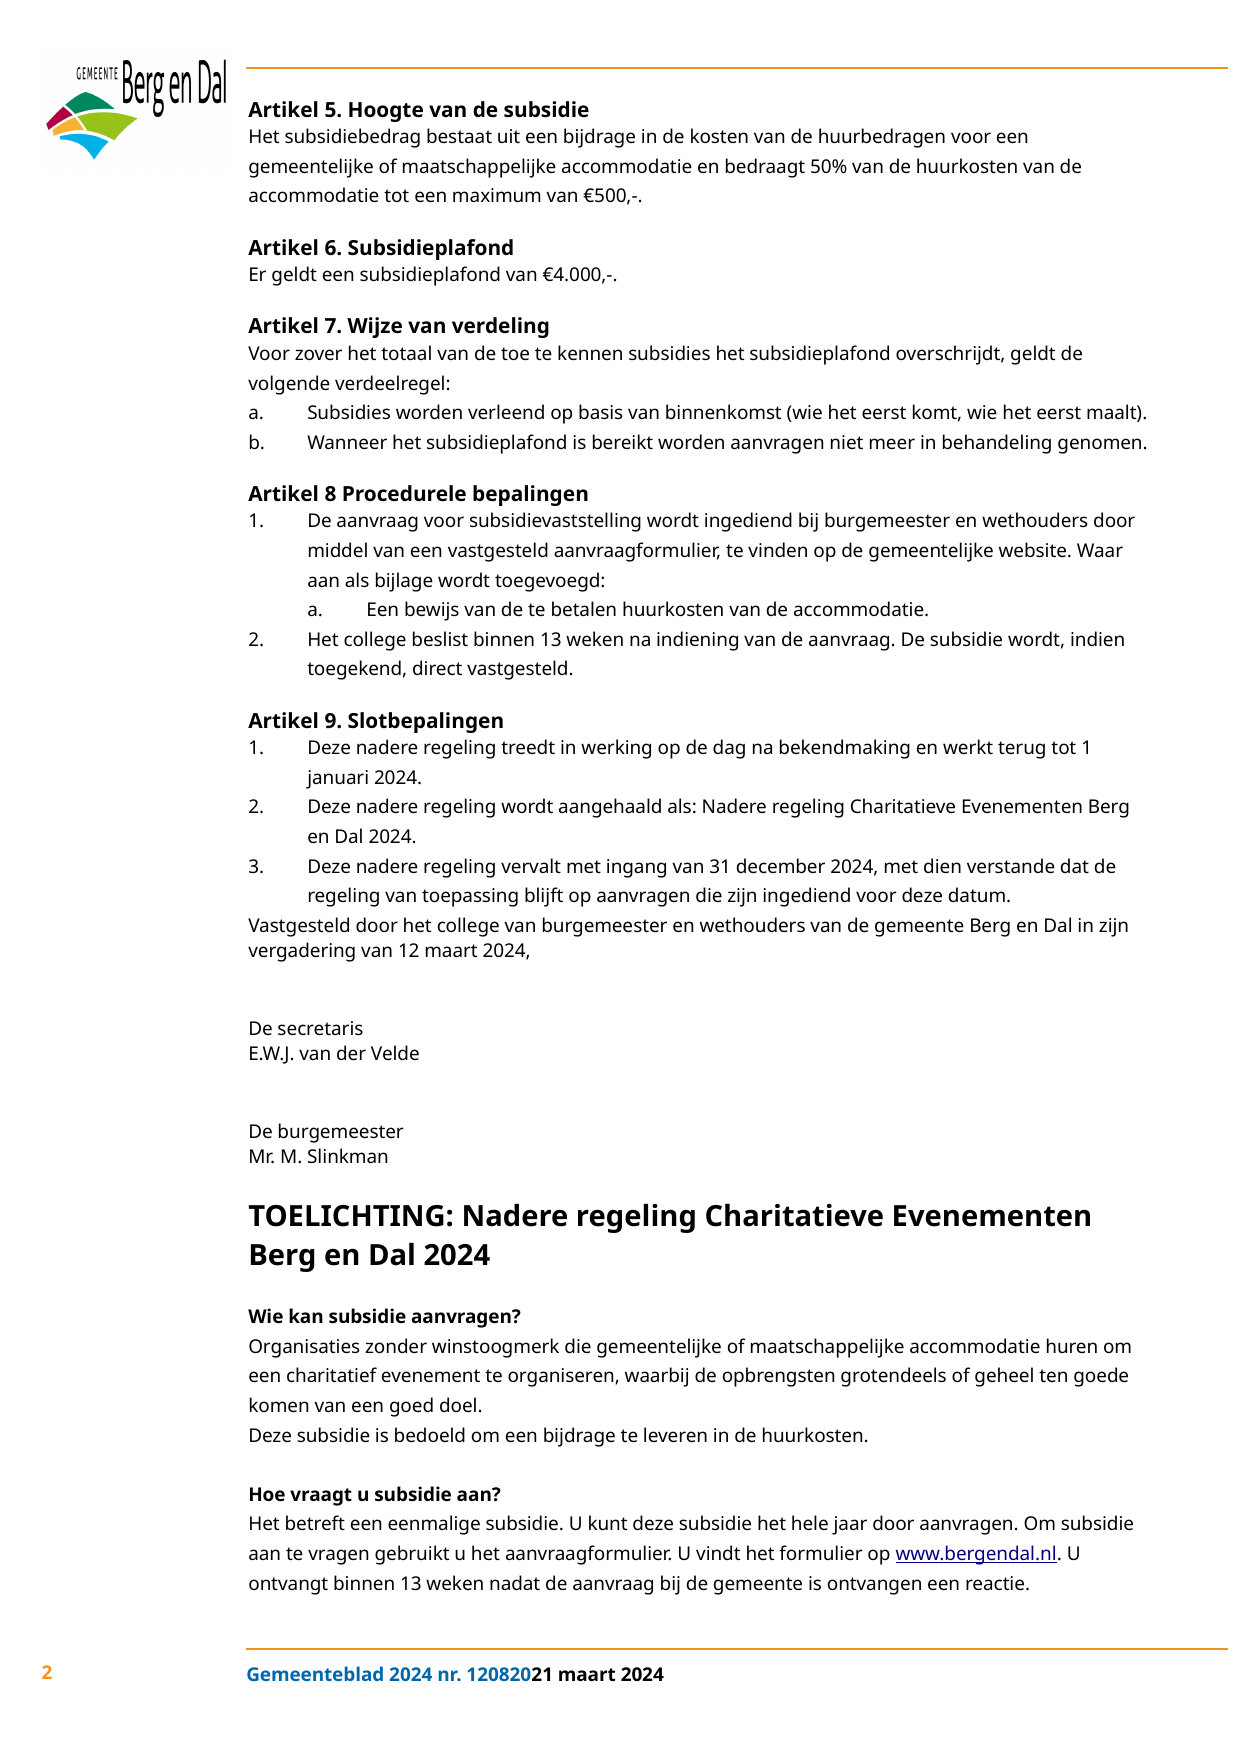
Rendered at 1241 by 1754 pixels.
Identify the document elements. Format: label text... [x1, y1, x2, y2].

list De aanvraag voor subsidievaststelling wordt ingediend bij burgemeester en wethouders door middel van een vastgesteld aanvraagformulier, te vinden op de gemeentelijke website. Waar aan als bijlage wordt toegevoegd: [248, 508, 1152, 593]
text De secretaris [248, 1015, 1152, 1041]
list Wanneer het subsidieplafond is bereikt worden aanvragen niet meer in behandeling genomen. [248, 429, 1152, 454]
text De burgemeester [248, 1118, 1152, 1143]
text Er geldt een subsidieplafond van €4.000,-. [248, 261, 1152, 287]
text E.W.J. van der Velde [248, 1041, 1152, 1066]
text Artikel 5. Hoogte van de subsidie [248, 95, 1152, 123]
text Artikel 9. Slotbepalingen [248, 706, 1152, 734]
text Het subsidiebedrag bestaat uit een bijdrage in de kosten van de huurbedragen voor een gemeentelijke of maatschappelijke accommodatie en bedraagt 50% van de huurkosten van de accommodatie tot een maximum van €500,-. [248, 123, 1152, 208]
list Een bewijs van de te betalen huurkosten van de accommodatie. [307, 596, 1152, 622]
picture [41, 47, 231, 172]
text Vastgesteld door het college van burgemeester en wethouders van de gemeente Berg en Dal in zijn vergadering van 12 maart 2024, [248, 912, 1152, 963]
list Deze nadere regeling wordt aangehaald als: Nadere regeling Charitatieve Evenementen Berg en Dal 2024. [248, 794, 1152, 849]
list Deze nadere regeling treedt in werking op de dag na bekendmaking en werkt terug tot 1 januari 2024. [248, 734, 1152, 790]
text Het betreft een eenmalige subsidie. U kunt deze subsidie het hele jaar door aanvragen. Om subsidie aan te vragen gebruikt u het aanvraagformulier. U vindt het formulier op www.bergendal.nl. U ontvangt binnen 13 weken nadat de aanvraag bij de gemeente is ontvangen een reactie. [248, 1511, 1152, 1596]
text TOELICHTING: Nadere regeling Charitatieve Evenementen Berg en Dal 2024 [248, 1195, 1152, 1274]
text Deze subsidie is bedoeld om een bijdrage te leveren in de huurkosten. [248, 1422, 1152, 1448]
text Hoe vraagt u subsidie aan? [248, 1481, 1152, 1507]
list Deze nadere regeling vervalt met ingang van 31 december 2024, met dien verstande dat de regeling van toepassing blijft op aanvragen die zijn ingediend voor deze datum. [248, 853, 1152, 908]
text Artikel 8 Procedurele bepalingen [248, 479, 1152, 508]
text Artikel 7. Wijze van verdeling [248, 312, 1152, 340]
text Wie kan subsidie aanvragen? [248, 1303, 1152, 1329]
text Voor zover het totaal van de toe te kennen subsidies het subsidieplafond overschrijdt, geldt de volgende verdeelregel: [248, 340, 1152, 395]
list Het college beslist binnen 13 weken na indiening van de aanvraag. De subsidie wordt, indien toegekend, direct vastgesteld. [248, 626, 1152, 681]
list Subsidies worden verleend op basis van binnenkomst (wie het eerst komt, wie het eerst maalt). [248, 399, 1152, 425]
text Artikel 6. Subsidieplafond [248, 233, 1152, 261]
text Organisaties zonder winstoogmerk die gemeentelijke of maatschappelijke accommodatie huren om een charitatief evenement te organiseren, waarbij de opbrengsten grotendeels of geheel ten goede komen van een goed doel. [248, 1333, 1152, 1418]
text Mr. M. Slinkman [248, 1143, 1152, 1169]
